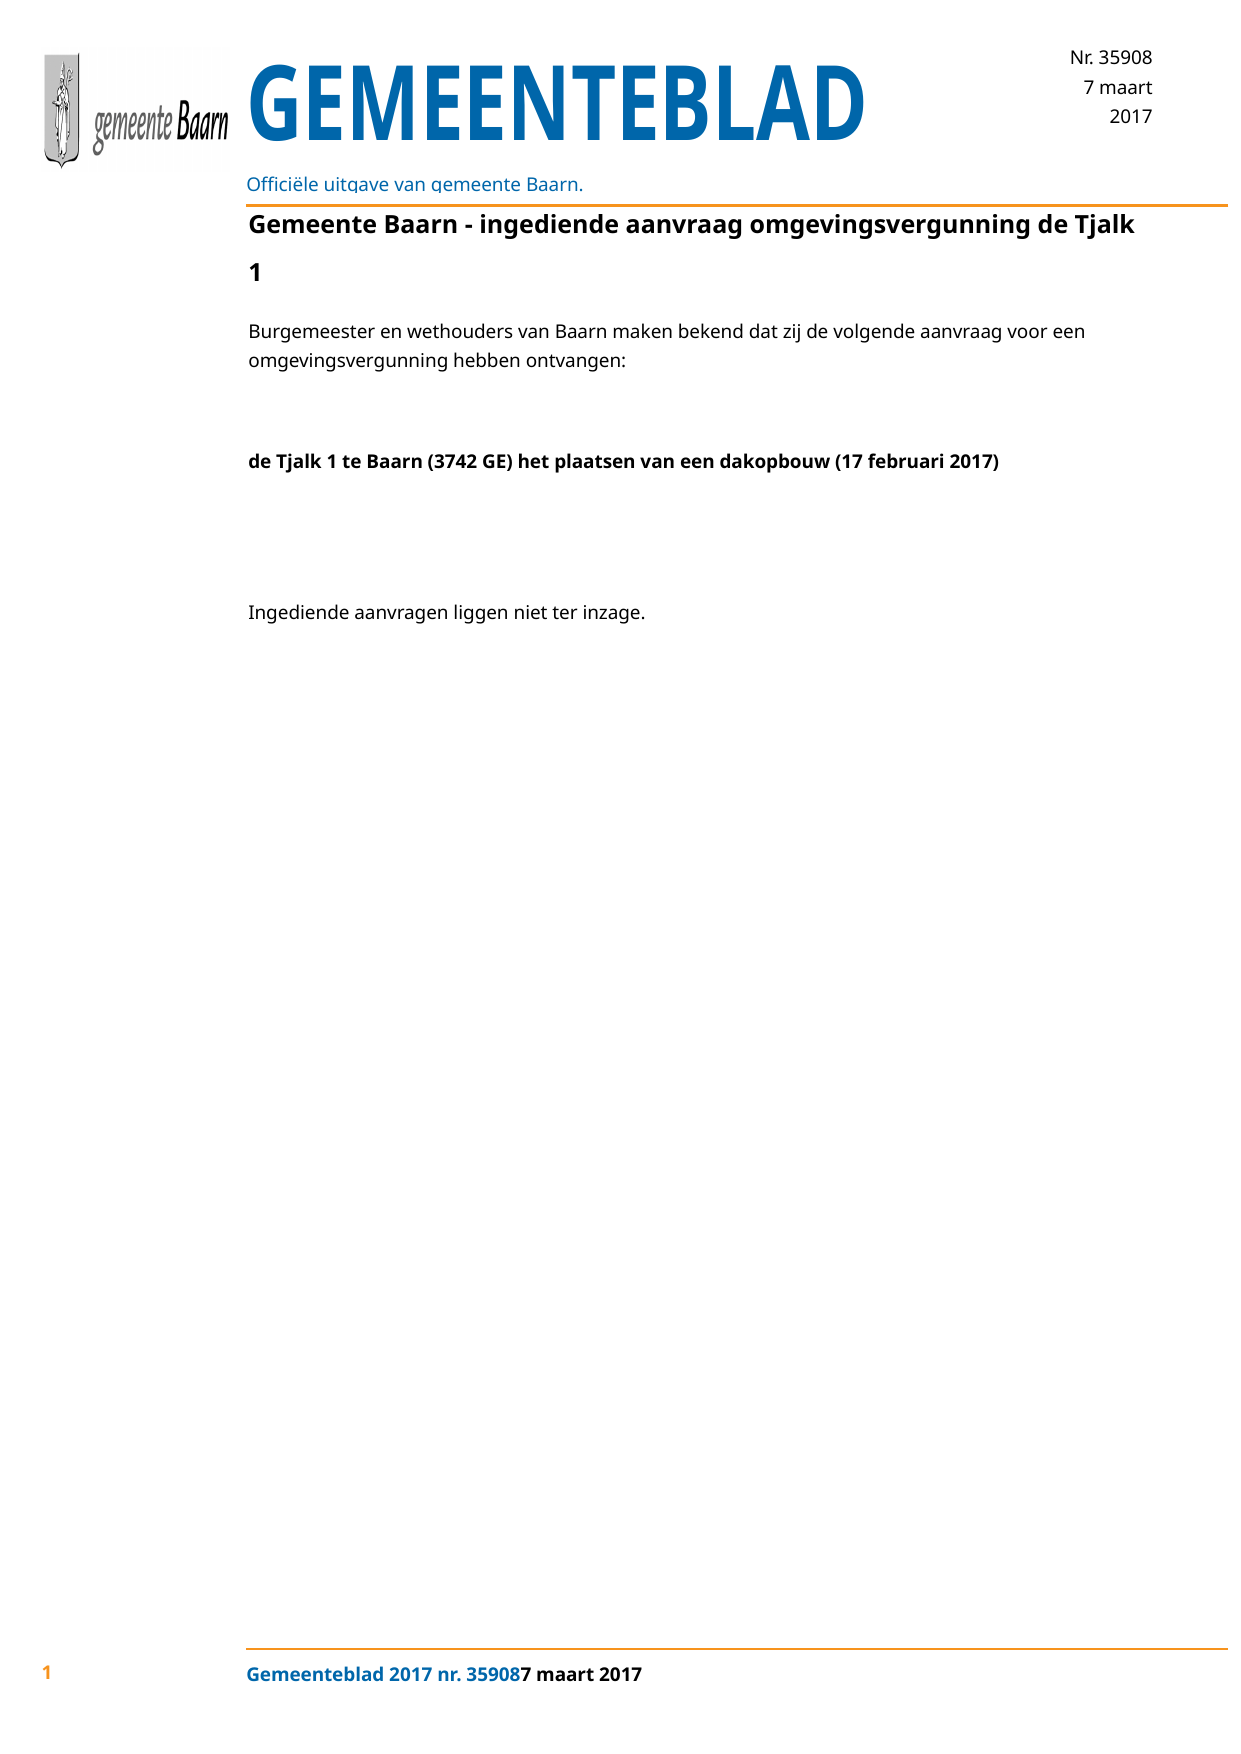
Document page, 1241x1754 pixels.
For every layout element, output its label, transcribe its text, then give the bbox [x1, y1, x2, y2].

text de Tjalk 1 te Baarn (3742 GE) het plaatsen van een dakopbouw (17 februari 2017) [248, 448, 1152, 474]
text Gemeente Baarn - ingediende aanvraag omgevingsvergunning de Tjalk 1 [248, 207, 1152, 288]
picture [41, 47, 231, 172]
text Ingediende aanvragen liggen niet ter inzage. [248, 599, 1152, 625]
text Burgemeester en wethouders van Baarn maken bekend dat zij de volgende aanvraag voor een omgevingsvergunning hebben ontvangen: [248, 318, 1152, 373]
